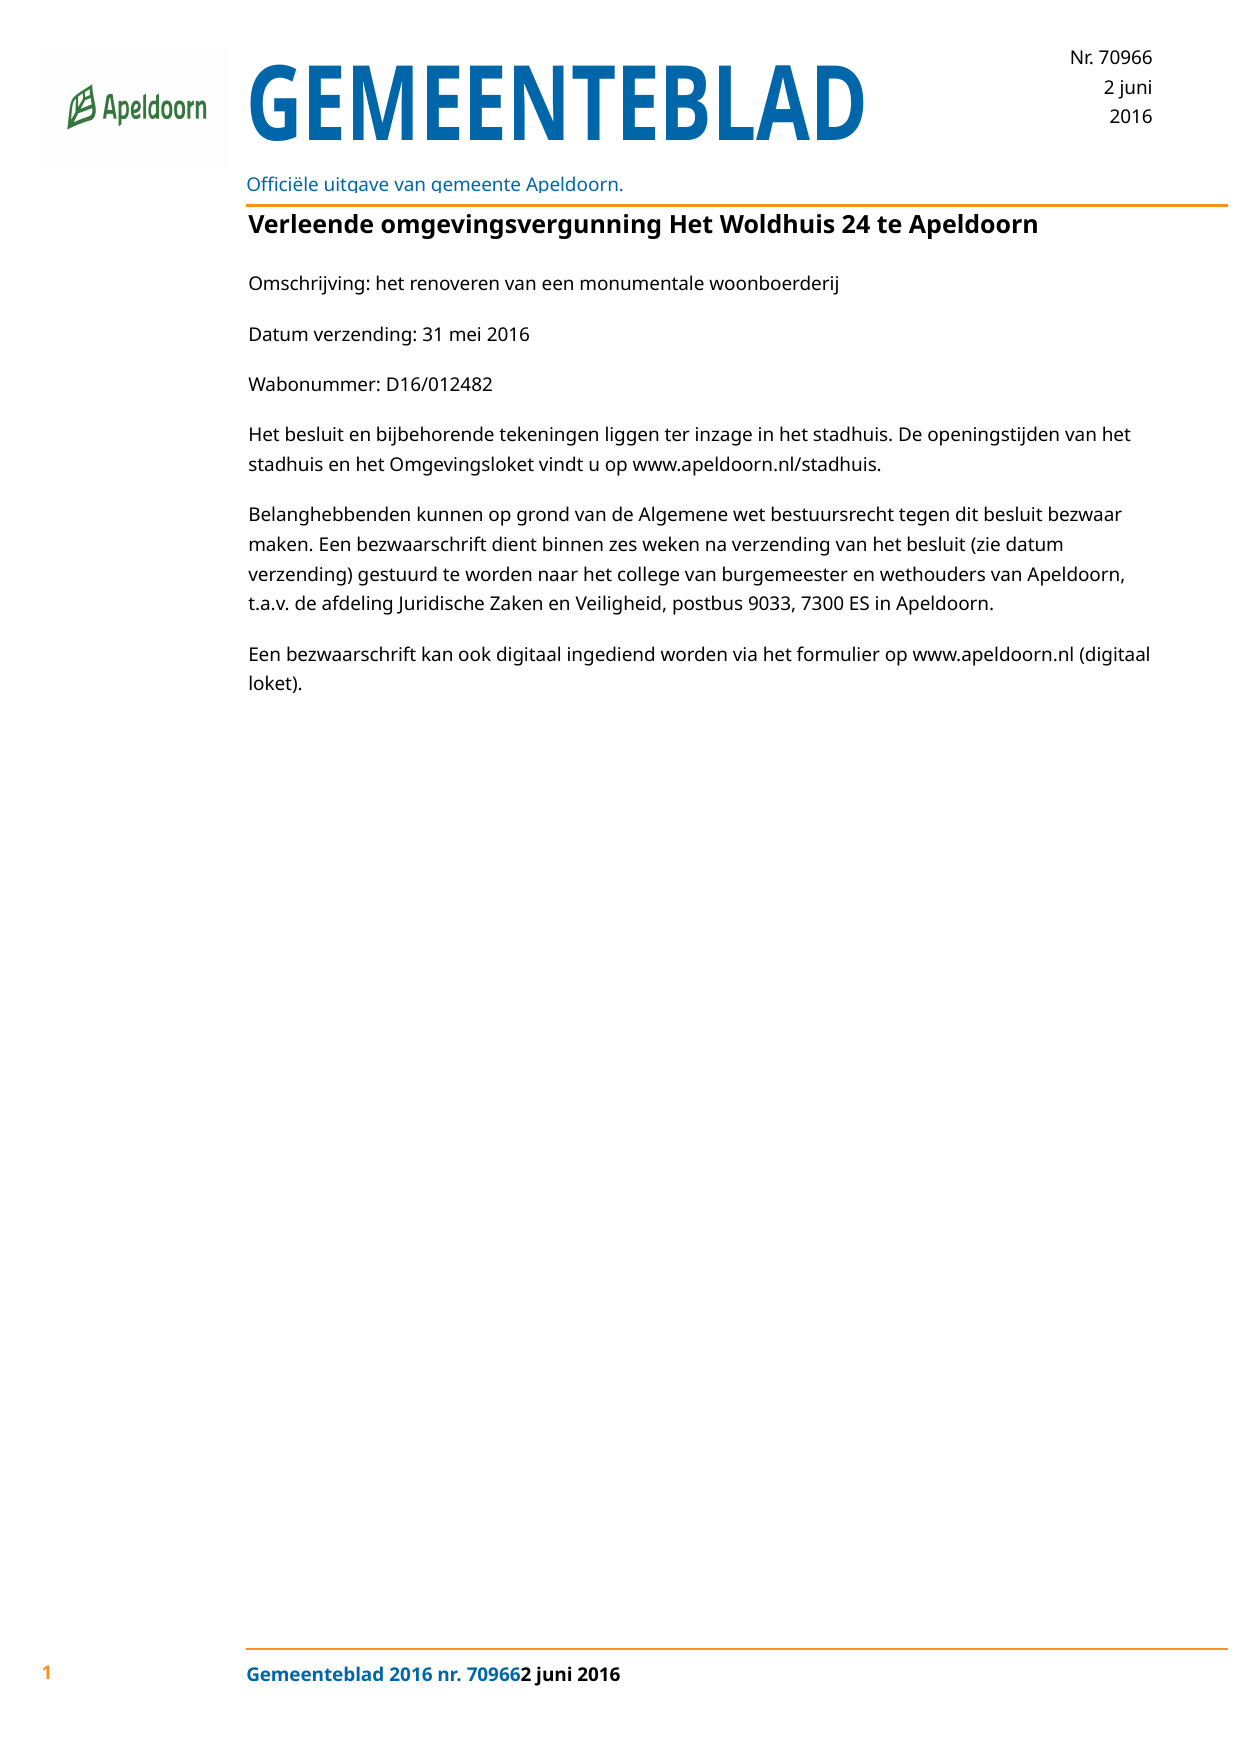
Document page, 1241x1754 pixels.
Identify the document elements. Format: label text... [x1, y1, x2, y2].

text Omschrijving: het renoveren van een monumentale woonboerderij [248, 270, 1152, 296]
text Een bezwaarschrift kan ook digitaal ingediend worden via het formulier op www.apeldoorn.nl (digitaal loket). [248, 641, 1152, 696]
text Het besluit en bijbehorende tekeningen liggen ter inzage in het stadhuis. De openingstijden van het stadhuis en het Omgevingsloket vindt u op www.apeldoorn.nl/stadhuis. [248, 422, 1152, 477]
text Datum verzending: 31 mei 2016 [248, 321, 1152, 346]
text Verleende omgevingsvergunning Het Woldhuis 24 te Apeldoorn [248, 207, 1152, 241]
picture [41, 47, 231, 172]
text Belanghebbenden kunnen op grond van de Algemene wet bestuursrecht tegen dit besluit bezwaar maken. Een bezwaarschrift dient binnen zes weken na verzending van het besluit (zie datum verzending) gestuurd te worden naar het college van burgemeester en wethouders van Apeldoorn, t.a.v. de afdeling Juridische Zaken en Veiligheid, postbus 9033, 7300 ES in Apeldoorn. [248, 502, 1152, 616]
text Wabonummer: D16/012482 [248, 371, 1152, 397]
